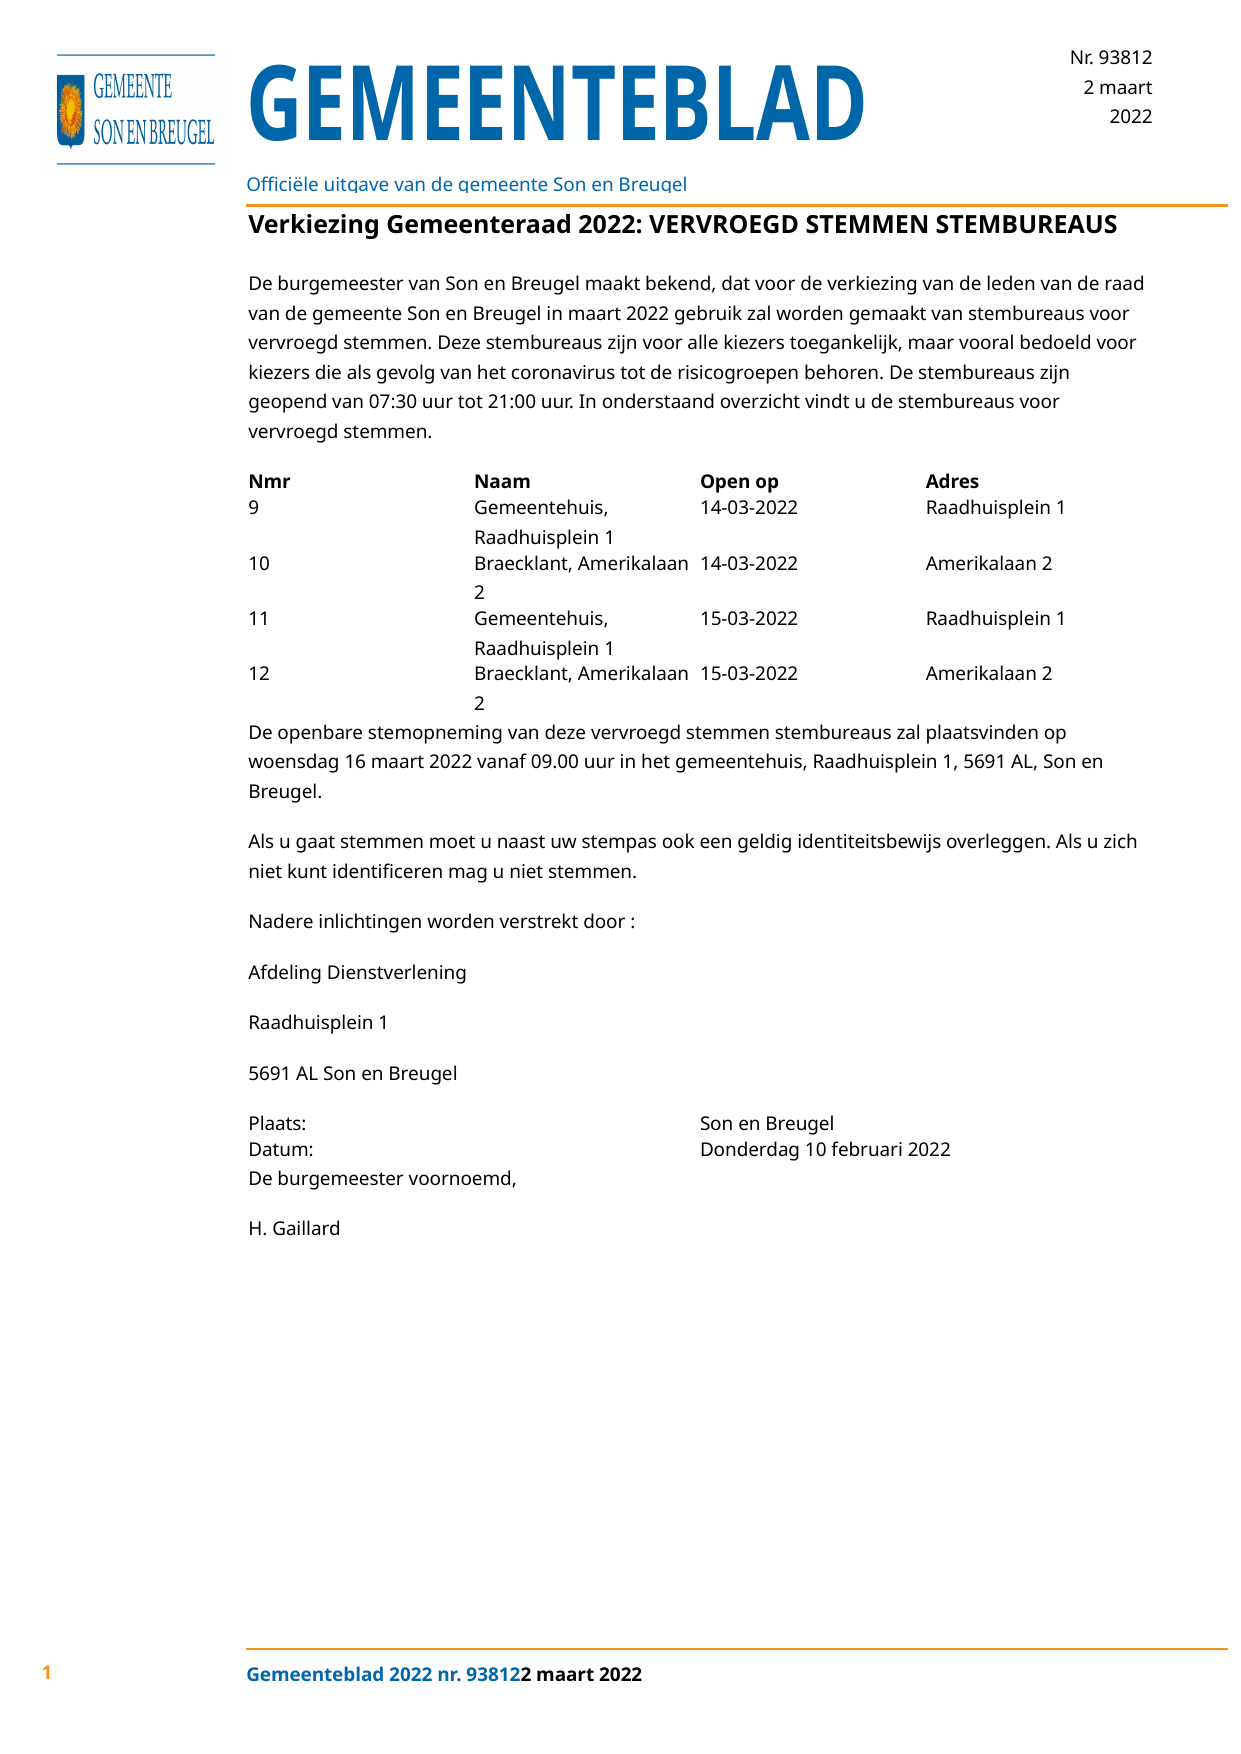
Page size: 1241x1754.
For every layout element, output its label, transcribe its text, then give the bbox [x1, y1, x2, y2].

text 5691 AL Son en Breugel [248, 1060, 1152, 1086]
table_cell 15-03-2022 [700, 605, 926, 660]
table_cell Amerikalaan 2 [926, 660, 1152, 716]
table_header Naam [474, 469, 700, 494]
table_cell Raadhuisplein 1 [926, 605, 1152, 660]
table_header Son en Breugel [700, 1110, 1152, 1136]
text De openbare stemopneming van deze vervroegd stemmen stembureaus zal plaatsvinden op woensdag 16 maart 2022 vanaf 09.00 uur in het gemeentehuis, Raadhuisplein 1, 5691 AL, Son en Breugel. [248, 719, 1152, 804]
text Nadere inlichtingen worden verstrekt door : [248, 908, 1152, 934]
table_cell Datum: [248, 1136, 700, 1162]
table_header Open op [700, 469, 926, 494]
text H. Gaillard [248, 1215, 1152, 1241]
table_header Nmr [248, 469, 474, 494]
table_cell 14-03-2022 [700, 495, 926, 550]
text Verkiezing Gemeenteraad 2022: VERVROEGD STEMMEN STEMBUREAUS [248, 207, 1152, 241]
text Afdeling Dienstverlening [248, 959, 1152, 985]
picture [41, 47, 231, 172]
table_cell 14-03-2022 [700, 550, 926, 605]
table_cell 10 [248, 550, 474, 605]
table_cell Raadhuisplein 1 [926, 495, 1152, 550]
table_header Adres [926, 469, 1152, 494]
table_cell Braecklant, Amerikalaan 2 [474, 550, 700, 605]
table_cell 12 [248, 660, 474, 716]
table_cell 15-03-2022 [700, 660, 926, 716]
text Raadhuisplein 1 [248, 1009, 1152, 1035]
text De burgemeester voornoemd, [248, 1165, 1152, 1191]
table_header Plaats: [248, 1110, 700, 1136]
table_cell Braecklant, Amerikalaan 2 [474, 660, 700, 716]
table_cell Gemeentehuis, Raadhuisplein 1 [474, 605, 700, 660]
table_cell Amerikalaan 2 [926, 550, 1152, 605]
table_cell Donderdag 10 februari 2022 [700, 1136, 1152, 1162]
text Als u gaat stemmen moet u naast uw stempas ook een geldig identiteitsbewijs overleggen. Als u zich niet kunt identificeren mag u niet stemmen. [248, 828, 1152, 884]
table_cell Gemeentehuis, Raadhuisplein 1 [474, 495, 700, 550]
text De burgemeester van Son en Breugel maakt bekend, dat voor de verkiezing van de leden van de raad van de gemeente Son en Breugel in maart 2022 gebruik zal worden gemaakt van stembureaus voor vervroegd stemmen. Deze stembureaus zijn voor alle kiezers toegankelijk, maar vooral bedoeld voor kiezers die als gevolg van het coronavirus tot de risicogroepen behoren. De stembureaus zijn geopend van 07:30 uur tot 21:00 uur. In onderstaand overzicht vindt u de stembureaus voor vervroegd stemmen. [248, 270, 1152, 444]
table_cell 11 [248, 605, 474, 660]
table_cell 9 [248, 495, 474, 550]
